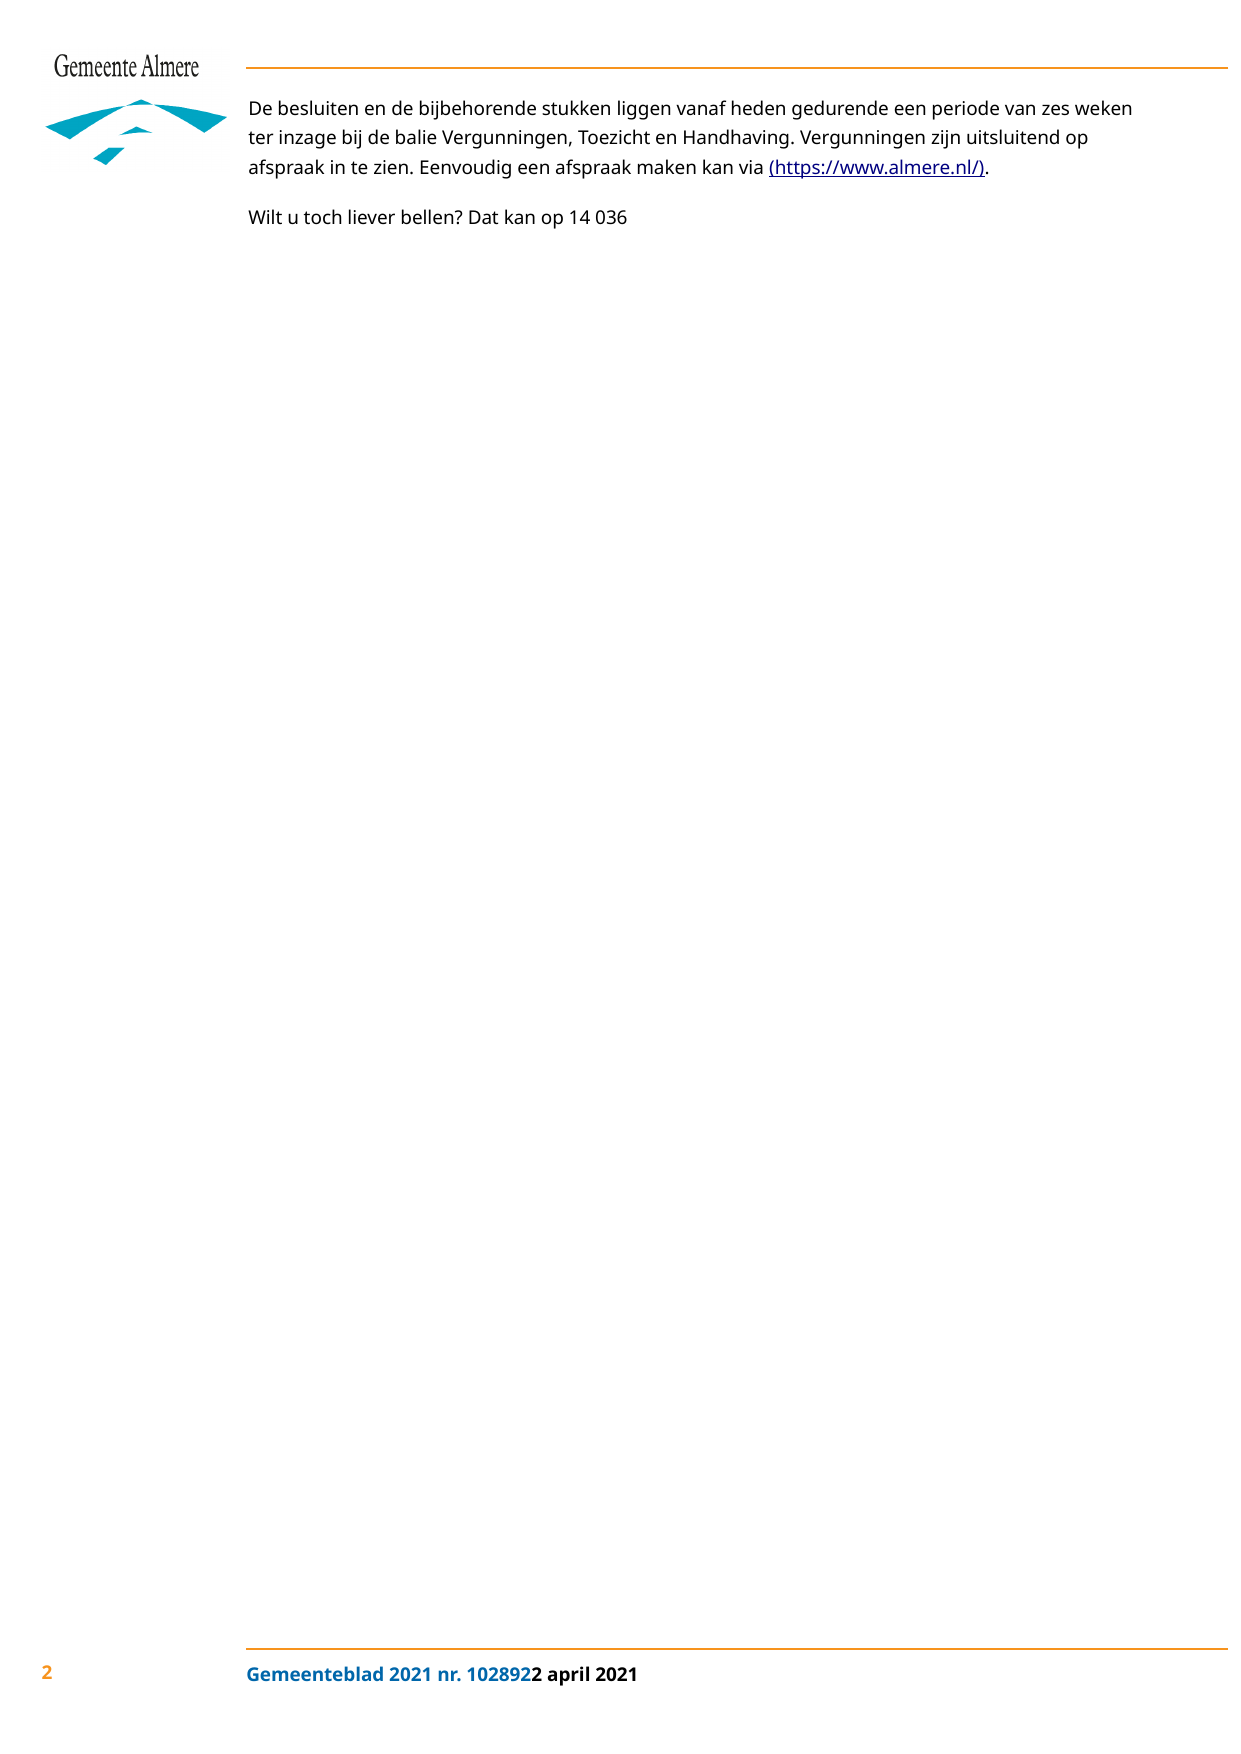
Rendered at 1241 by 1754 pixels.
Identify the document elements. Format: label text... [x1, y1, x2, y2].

picture [41, 47, 231, 172]
text De besluiten en de bijbehorende stukken liggen vanaf heden gedurende een periode van zes weken ter inzage bij de balie Vergunningen, Toezicht en Handhaving. Vergunningen zijn uitsluitend op afspraak in te zien. Eenvoudig een afspraak maken kan via (https://www.almere.nl/). [248, 95, 1152, 180]
text Wilt u toch liever bellen? Dat kan op 14 036 [248, 204, 1152, 230]
